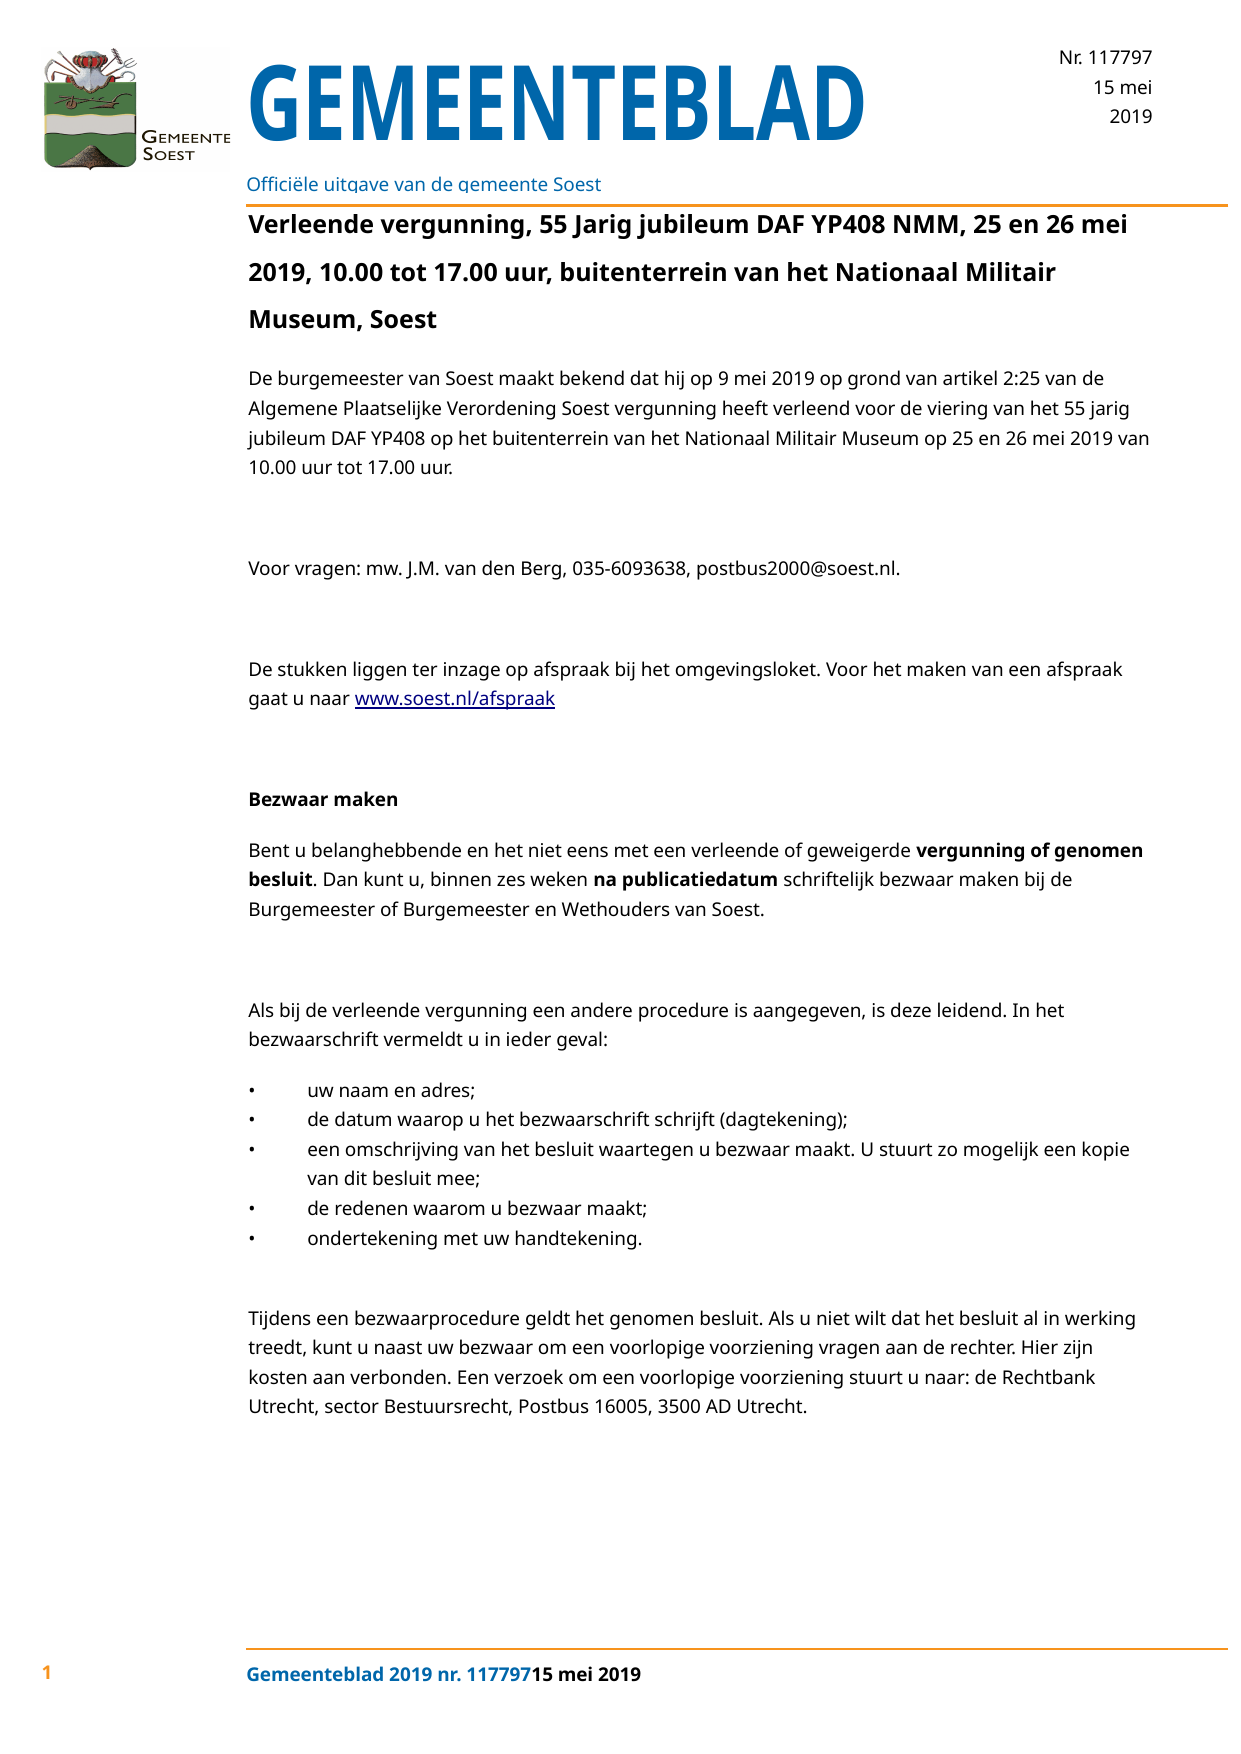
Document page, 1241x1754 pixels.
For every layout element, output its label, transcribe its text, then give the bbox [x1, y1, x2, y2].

list de datum waarop u het bezwaarschrift schrijft (dagtekening); [248, 1106, 1152, 1132]
text Tijdens een bezwaarprocedure geldt het genomen besluit. Als u niet wilt dat het besluit al in werking treedt, kunt u naast uw bezwaar om een voorlopige voorziening vragen aan de rechter. Hier zijn kosten aan verbonden. Een verzoek om een voorlopige voorziening stuurt u naar: de Rechtbank Utrecht, sector Bestuursrecht, Postbus 16005, 3500 AD Utrecht. [248, 1305, 1152, 1419]
text Als bij de verleende vergunning een andere procedure is aangegeven, is deze leidend. In het bezwaarschrift vermeldt u in ieder geval: [248, 997, 1152, 1052]
picture [41, 47, 231, 172]
list een omschrijving van het besluit waartegen u bezwaar maakt. U stuurt zo mogelijk een kopie van dit besluit mee; [248, 1136, 1152, 1191]
text De stukken liggen ter inzage op afspraak bij het omgevingsloket. Voor het maken van een afspraak gaat u naar www.soest.nl/afspraak [248, 656, 1152, 711]
list uw naam en adres; [248, 1077, 1152, 1102]
list ondertekening met uw handtekening. [248, 1225, 1152, 1250]
text De burgemeester van Soest maakt bekend dat hij op 9 mei 2019 op grond van artikel 2:25 van de Algemene Plaatselijke Verordening Soest vergunning heeft verleend voor de viering van het 55 jarig jubileum DAF YP408 op het buitenterrein van het Nationaal Militair Museum op 25 en 26 mei 2019 van 10.00 uur tot 17.00 uur. [248, 366, 1152, 480]
text Bezwaar maken [248, 786, 1152, 812]
list de redenen waarom u bezwaar maakt; [248, 1195, 1152, 1221]
text Bent u belanghebbende en het niet eens met een verleende of geweigerde vergunning of genomen besluit. Dan kunt u, binnen zes weken na publicatiedatum schriftelijk bezwaar maken bij de Burgemeester of Burgemeester en Wethouders van Soest. [248, 837, 1152, 922]
text Voor vragen: mw. J.M. van den Berg, 035-6093638, postbus2000@soest.nl. [248, 555, 1152, 581]
text Verleende vergunning, 55 Jarig jubileum DAF YP408 NMM, 25 en 26 mei 2019, 10.00 tot 17.00 uur, buitenterrein van het Nationaal Militair Museum, Soest [248, 207, 1152, 336]
